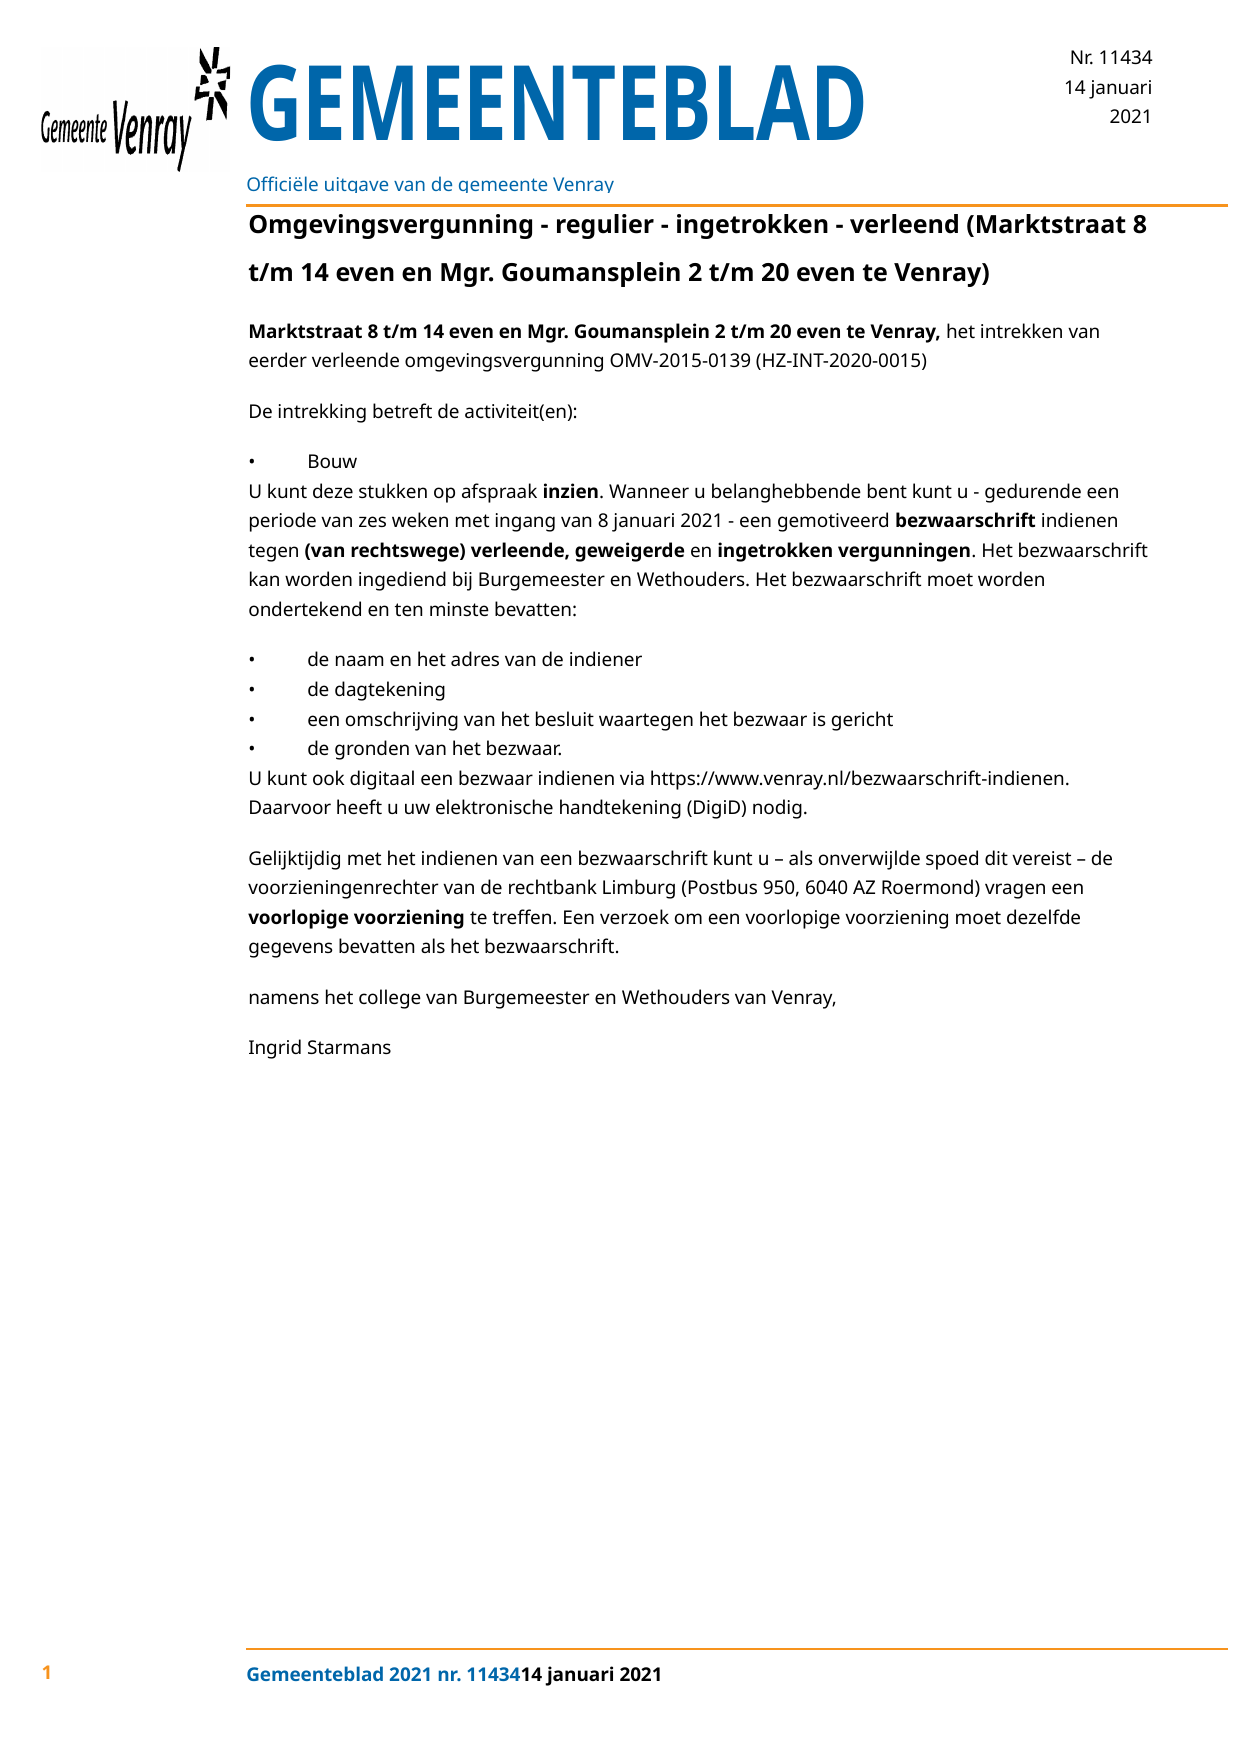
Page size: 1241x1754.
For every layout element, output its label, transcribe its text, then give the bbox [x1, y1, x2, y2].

text Ingrid Starmans [248, 1034, 1152, 1060]
text U kunt deze stukken op afspraak inzien. Wanneer u belanghebbende bent kunt u - gedurende een periode van zes weken met ingang van 8 januari 2021 - een gemotiveerd bezwaarschrift indienen tegen (van rechtswege) verleende, geweigerde en ingetrokken vergunningen. Het bezwaarschrift kan worden ingediend bij Burgemeester en Wethouders. Het bezwaarschrift moet worden ondertekend en ten minste bevatten: [248, 478, 1152, 622]
list de gronden van het bezwaar. [248, 735, 1152, 761]
text De intrekking betreft de activiteit(en): [248, 398, 1152, 424]
list een omschrijving van het besluit waartegen het bezwaar is gericht [248, 706, 1152, 732]
list de naam en het adres van de indiener [248, 647, 1152, 672]
text Marktstraat 8 t/m 14 even en Mgr. Goumansplein 2 t/m 20 even te Venray, het intrekken van eerder verleende omgevingsvergunning OMV-2015-0139 (HZ-INT-2020-0015) [248, 318, 1152, 373]
list Bouw [248, 448, 1152, 474]
picture [41, 47, 231, 172]
text Omgevingsvergunning - regulier - ingetrokken - verleend (Marktstraat 8 t/m 14 even en Mgr. Goumansplein 2 t/m 20 even te Venray) [248, 207, 1152, 288]
text Gelijktijdig met het indienen van een bezwaarschrift kunt u – als onverwijlde spoed dit vereist – de voorzieningenrechter van de rechtbank Limburg (Postbus 950, 6040 AZ Roermond) vragen een voorlopige voorziening te treffen. Een verzoek om een voorlopige voorziening moet dezelfde gegevens bevatten als het bezwaarschrift. [248, 845, 1152, 959]
text namens het college van Burgemeester en Wethouders van Venray, [248, 984, 1152, 1010]
text U kunt ook digitaal een bezwaar indienen via https://www.venray.nl/bezwaarschrift-indienen. Daarvoor heeft u uw elektronische handtekening (DigiD) nodig. [248, 765, 1152, 820]
list de dagtekening [248, 676, 1152, 702]
